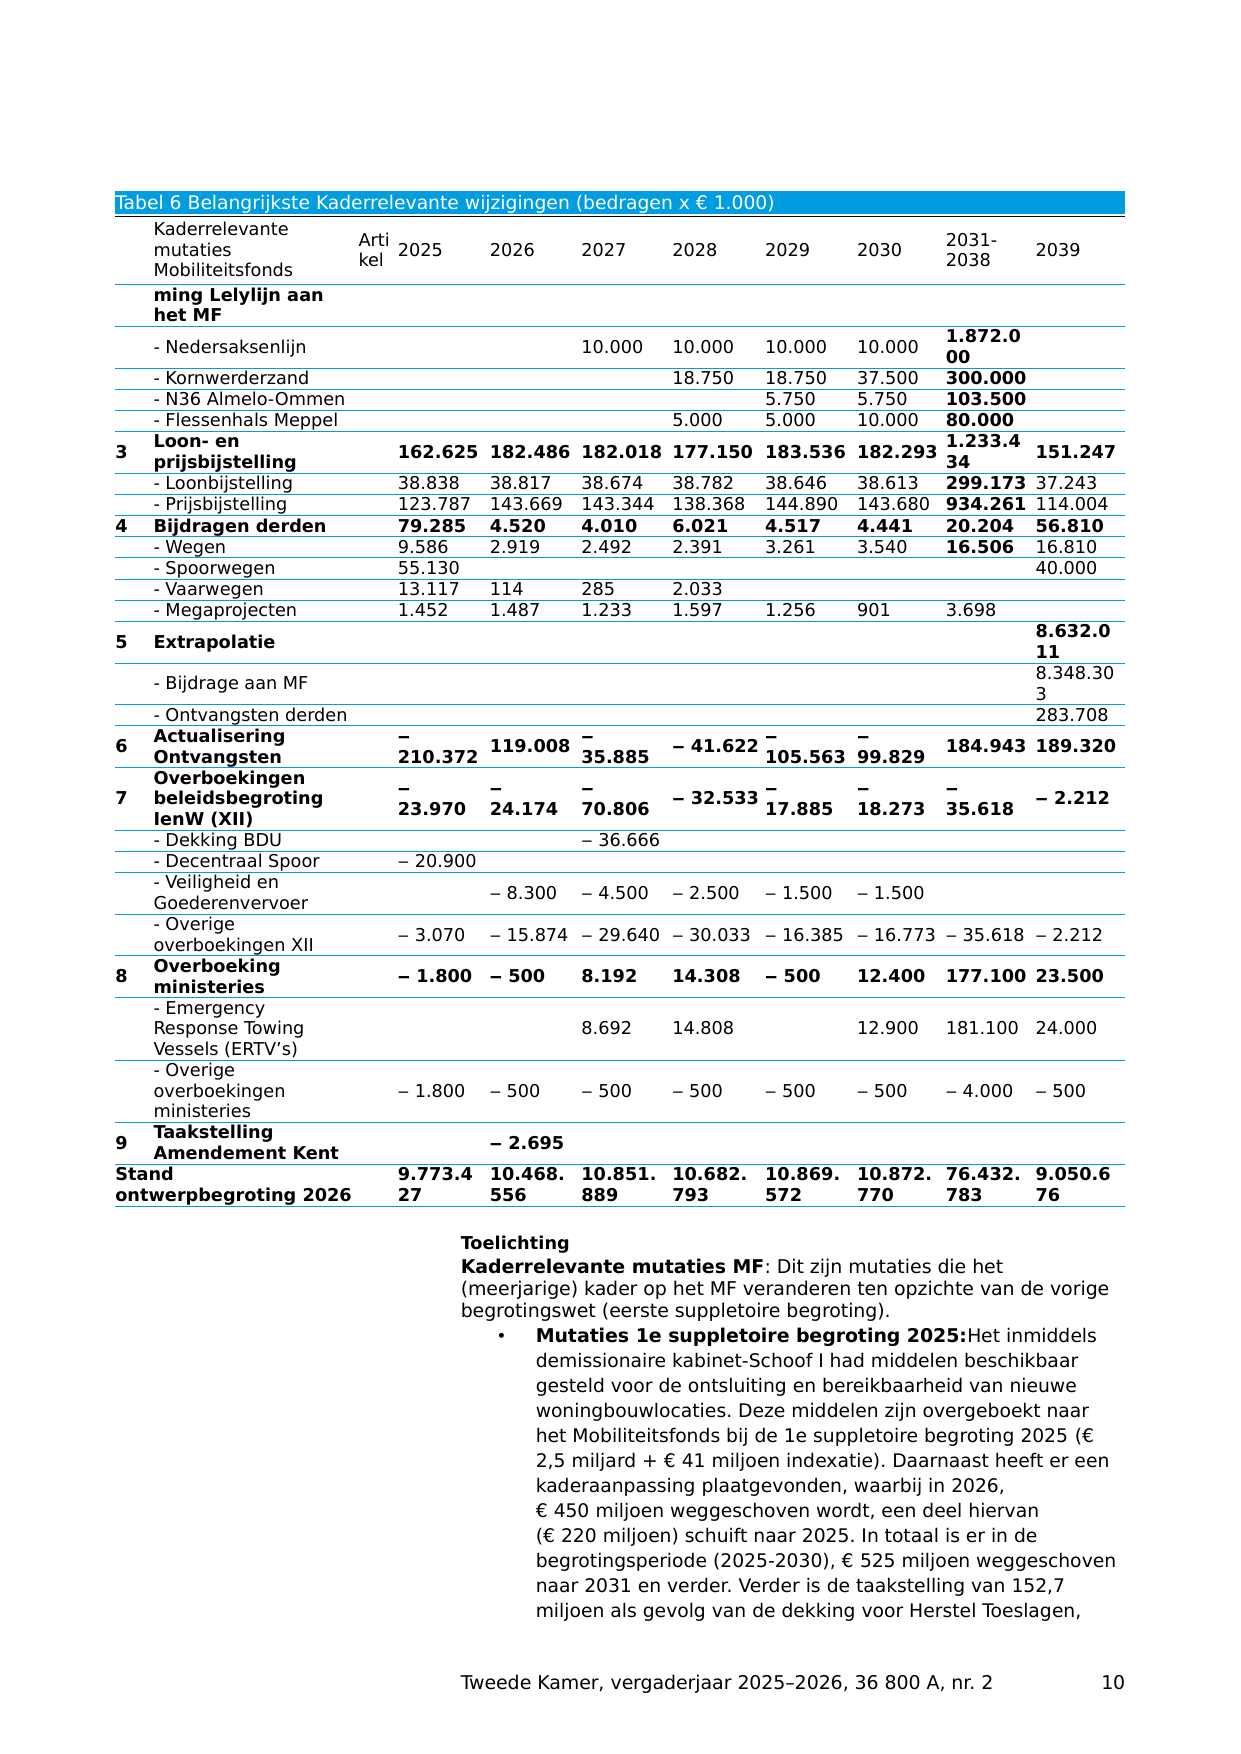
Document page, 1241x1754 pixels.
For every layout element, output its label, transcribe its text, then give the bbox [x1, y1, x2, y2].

table_cell 114.004 [1033, 495, 1125, 515]
table_cell [115, 558, 150, 578]
table_cell [395, 873, 487, 914]
table_cell 40.000 [1033, 558, 1125, 578]
table_cell - Vaarwegen [150, 580, 355, 599]
table_cell 3.698 [943, 601, 1032, 621]
table_cell Loon- en prijsbijstelling [150, 432, 355, 473]
table_cell [487, 998, 578, 1059]
table_cell [854, 558, 943, 578]
table_cell 10.000 [762, 327, 854, 367]
table_cell - Emergency Response Towing Vessels (ERTV’s) [150, 998, 355, 1059]
table_cell 10.869.572 [762, 1165, 854, 1206]
table_cell ‒ 105.563 [762, 726, 854, 767]
table_cell - Decentraal Spoor [150, 852, 355, 872]
table_cell Kaderrelevante mutaties Mobiliteitsfonds [150, 217, 355, 284]
table_cell [355, 1165, 395, 1206]
table_cell [578, 285, 669, 326]
table_cell [1033, 1123, 1125, 1164]
table_cell 38.782 [669, 474, 762, 494]
table_cell [578, 664, 669, 704]
table_cell - Ontvangsten derden [150, 705, 355, 725]
table_cell - Flessenhals Meppel [150, 411, 355, 431]
table_cell 934.261 [943, 495, 1032, 515]
table_cell [578, 558, 669, 578]
table_cell 1.872.000 [943, 327, 1032, 367]
table_cell [1033, 327, 1125, 367]
table_cell ‒ 24.174 [487, 768, 578, 829]
table_cell 1.233 [578, 601, 669, 621]
table_cell ‒ 500 [578, 1061, 669, 1122]
table_cell [115, 369, 150, 389]
table_cell 114 [487, 580, 578, 599]
table_cell 7 [115, 768, 150, 829]
table_cell [487, 831, 578, 851]
table_cell [943, 580, 1032, 599]
table_cell - Overige overboekingen ministeries [150, 1061, 355, 1122]
table_cell [355, 998, 395, 1059]
table_cell [355, 558, 395, 578]
table_cell [578, 705, 669, 725]
table_cell 181.100 [943, 998, 1032, 1059]
table_cell 2030 [854, 217, 943, 284]
table_cell 4.520 [487, 516, 578, 536]
table_cell 1.256 [762, 601, 854, 621]
table_cell ‒ 1.800 [395, 956, 487, 997]
table_cell 10.000 [669, 327, 762, 367]
table_cell 299.173 [943, 474, 1032, 494]
table_cell - N36 Almelo-Ommen [150, 390, 355, 410]
table_cell [943, 558, 1032, 578]
table_cell 76.432.783 [943, 1165, 1032, 1206]
table_cell [115, 915, 150, 955]
table_cell [355, 495, 395, 515]
table_cell [578, 852, 669, 872]
table_cell 79.285 [395, 516, 487, 536]
table_cell [487, 411, 578, 431]
table_cell 182.486 [487, 432, 578, 473]
table_cell [854, 664, 943, 704]
table_cell 20.204 [943, 516, 1032, 536]
table_cell [355, 474, 395, 494]
table_cell 14.308 [669, 956, 762, 997]
table_cell [669, 705, 762, 725]
table_cell [395, 998, 487, 1059]
table_cell [355, 601, 395, 621]
table_cell 80.000 [943, 411, 1032, 431]
table_cell ‒ 500 [854, 1061, 943, 1122]
table_cell ‒ 35.618 [943, 915, 1032, 955]
table_cell 3.261 [762, 537, 854, 557]
table_cell 9 [115, 1123, 150, 1164]
table_cell - Kornwerderzand [150, 369, 355, 389]
table_cell ‒ 500 [669, 1061, 762, 1122]
table_cell - Spoorwegen [150, 558, 355, 578]
table_cell [355, 516, 395, 536]
table_cell [762, 580, 854, 599]
table_cell ‒ 3.070 [395, 915, 487, 955]
table_cell [1033, 369, 1125, 389]
table_cell [115, 285, 150, 326]
table_cell - Veiligheid en Goederenvervoer [150, 873, 355, 914]
table_cell - Overige overboekingen XII [150, 915, 355, 955]
table_cell [115, 1061, 150, 1122]
table_cell [395, 285, 487, 326]
table_cell 2.391 [669, 537, 762, 557]
table_cell [943, 705, 1032, 725]
table_cell 56.810 [1033, 516, 1125, 536]
table_cell 14.808 [669, 998, 762, 1059]
table_cell 182.018 [578, 432, 669, 473]
table_cell [669, 558, 762, 578]
table_cell ‒ 1.800 [395, 1061, 487, 1122]
table_cell [943, 831, 1032, 851]
table_cell [762, 852, 854, 872]
table_cell 9.773.427 [395, 1165, 487, 1206]
table_cell [355, 411, 395, 431]
table_cell 23.500 [1033, 956, 1125, 997]
table_cell 1.452 [395, 601, 487, 621]
table_cell [669, 622, 762, 662]
table_cell 3.540 [854, 537, 943, 557]
table_cell 13.117 [395, 580, 487, 599]
table_cell [1033, 831, 1125, 851]
table_cell [1033, 601, 1125, 621]
table_cell - Megaprojecten [150, 601, 355, 621]
table_cell [943, 664, 1032, 704]
table_cell [487, 622, 578, 662]
table_cell 177.100 [943, 956, 1032, 997]
table_cell 8 [115, 956, 150, 997]
table_cell ‒ 2.212 [1033, 768, 1125, 829]
table_cell [487, 390, 578, 410]
table_cell 5.750 [762, 390, 854, 410]
table_cell ‒ 36.666 [578, 831, 669, 851]
table_cell 10.851.889 [578, 1165, 669, 1206]
table_cell [487, 852, 578, 872]
table_cell ‒ 70.806 [578, 768, 669, 829]
table_cell 143.344 [578, 495, 669, 515]
table_cell 143.680 [854, 495, 943, 515]
table_cell 1.233.434 [943, 432, 1032, 473]
table_cell ‒ 35.885 [578, 726, 669, 767]
table_cell [395, 390, 487, 410]
table_cell [115, 831, 150, 851]
table_cell [115, 537, 150, 557]
table_cell [355, 831, 395, 851]
table_cell 119.008 [487, 726, 578, 767]
table_cell ‒ 2.500 [669, 873, 762, 914]
table_cell [355, 852, 395, 872]
table_cell [1033, 580, 1125, 599]
table_cell 2029 [762, 217, 854, 284]
table_cell [943, 873, 1032, 914]
table_cell [762, 998, 854, 1059]
table_cell ‒ 35.618 [943, 768, 1032, 829]
table_cell - Wegen [150, 537, 355, 557]
table_cell 37.243 [1033, 474, 1125, 494]
table_cell [487, 285, 578, 326]
table_cell [115, 390, 150, 410]
table_cell ‒ 500 [762, 956, 854, 997]
table_cell ‒ 23.970 [395, 768, 487, 829]
table_cell [943, 1123, 1032, 1164]
table_cell [854, 705, 943, 725]
table_cell [854, 852, 943, 872]
table_cell [762, 664, 854, 704]
table_cell ‒ 30.033 [669, 915, 762, 955]
table_cell [578, 1123, 669, 1164]
table_cell [115, 495, 150, 515]
table_cell 283.708 [1033, 705, 1125, 725]
table_cell ‒ 1.500 [762, 873, 854, 914]
table_cell 285 [578, 580, 669, 599]
table_cell Actualisering Ontvangsten [150, 726, 355, 767]
table_cell [355, 580, 395, 599]
table_cell 10.000 [854, 327, 943, 367]
table_cell [487, 705, 578, 725]
table_cell [395, 411, 487, 431]
table_cell ‒ 41.622 [669, 726, 762, 767]
table_cell [355, 873, 395, 914]
table_cell 5 [115, 622, 150, 662]
table_cell [854, 622, 943, 662]
table_cell [395, 705, 487, 725]
table_cell ‒ 2.212 [1033, 915, 1125, 955]
table_cell [115, 852, 150, 872]
table_cell 901 [854, 601, 943, 621]
table_cell 9.586 [395, 537, 487, 557]
text Toelichting [461, 1231, 1125, 1254]
table_cell 10.872.770 [854, 1165, 943, 1206]
table_cell 4.441 [854, 516, 943, 536]
table_cell [854, 580, 943, 599]
table_cell 177.150 [669, 432, 762, 473]
table_cell [487, 664, 578, 704]
table_cell 300.000 [943, 369, 1032, 389]
table_cell [669, 390, 762, 410]
table_cell ‒ 99.829 [854, 726, 943, 767]
table_cell 143.669 [487, 495, 578, 515]
table_cell 8.692 [578, 998, 669, 1059]
table_cell ming Lelylijn aan het MF [150, 285, 355, 326]
table_cell [395, 622, 487, 662]
table_cell 10.682.793 [669, 1165, 762, 1206]
table_cell [487, 558, 578, 578]
table_cell 182.293 [854, 432, 943, 473]
table_cell [355, 705, 395, 725]
table_cell - Prijsbijstelling [150, 495, 355, 515]
table_cell 4.010 [578, 516, 669, 536]
table_cell [487, 369, 578, 389]
table_cell 10.000 [854, 411, 943, 431]
table_cell 4 [115, 516, 150, 536]
table_cell ‒ 500 [487, 956, 578, 997]
table_cell [669, 1123, 762, 1164]
table_cell 5.000 [762, 411, 854, 431]
table_cell ‒ 18.273 [854, 768, 943, 829]
table_cell [355, 390, 395, 410]
table_cell 12.900 [854, 998, 943, 1059]
table_cell 2.033 [669, 580, 762, 599]
table_cell 2031-2038 [943, 217, 1032, 284]
table_cell 2027 [578, 217, 669, 284]
table_cell [943, 622, 1032, 662]
table_cell [1033, 873, 1125, 914]
table_cell 18.750 [669, 369, 762, 389]
table_cell [943, 852, 1032, 872]
table_cell [578, 369, 669, 389]
table_cell [355, 285, 395, 326]
table_cell 184.943 [943, 726, 1032, 767]
table_cell 183.536 [762, 432, 854, 473]
table_cell 2.492 [578, 537, 669, 557]
table_cell [943, 285, 1032, 326]
table_cell 1.487 [487, 601, 578, 621]
table_cell 12.400 [854, 956, 943, 997]
table_cell [115, 580, 150, 599]
table_cell [115, 474, 150, 494]
table_cell ‒ 29.640 [578, 915, 669, 955]
table_cell 38.674 [578, 474, 669, 494]
table_cell [578, 390, 669, 410]
table_cell 37.500 [854, 369, 943, 389]
table_cell 38.817 [487, 474, 578, 494]
table_cell [854, 285, 943, 326]
table_cell ‒ 500 [487, 1061, 578, 1122]
table_cell [355, 768, 395, 829]
table_cell 2028 [669, 217, 762, 284]
table_cell [355, 915, 395, 955]
table_cell Stand ontwerpbegroting 2026 [115, 1165, 355, 1206]
table_cell [355, 956, 395, 997]
table_cell [762, 285, 854, 326]
table_cell Artikel [355, 217, 395, 284]
table_cell 6 [115, 726, 150, 767]
table_cell 24.000 [1033, 998, 1125, 1059]
table_cell [355, 537, 395, 557]
table_cell 1.597 [669, 601, 762, 621]
table_cell 3 [115, 432, 150, 473]
table_cell [115, 327, 150, 367]
table_cell - Nedersaksenlijn [150, 327, 355, 367]
table_cell ‒ 20.900 [395, 852, 487, 872]
table_cell ‒ 8.300 [487, 873, 578, 914]
table_cell [487, 327, 578, 367]
table_cell 103.500 [943, 390, 1032, 410]
table_cell ‒ 17.885 [762, 768, 854, 829]
table_cell ‒ 16.773 [854, 915, 943, 955]
table_cell ‒ 500 [762, 1061, 854, 1122]
table_cell ‒ 210.372 [395, 726, 487, 767]
table_cell [355, 432, 395, 473]
table_cell [762, 622, 854, 662]
table_cell [355, 1061, 395, 1122]
table_cell Taakstelling Amendement Kent [150, 1123, 355, 1164]
table_cell ‒ 4.500 [578, 873, 669, 914]
table_cell [669, 664, 762, 704]
table_cell 4.517 [762, 516, 854, 536]
table_cell 2025 [395, 217, 487, 284]
table_cell [115, 873, 150, 914]
table_cell [669, 852, 762, 872]
table_cell - Loonbijstelling [150, 474, 355, 494]
table_cell 5.750 [854, 390, 943, 410]
table_cell 10.000 [578, 327, 669, 367]
table_cell [115, 705, 150, 725]
table_cell [762, 831, 854, 851]
table_cell [115, 664, 150, 704]
table_cell 8.192 [578, 956, 669, 997]
table_cell 2026 [487, 217, 578, 284]
table_cell 38.613 [854, 474, 943, 494]
table_cell Overboeking ministeries [150, 956, 355, 997]
table_cell 16.506 [943, 537, 1032, 557]
table_cell [395, 1123, 487, 1164]
list Mutaties 1e suppletoire begroting 2025:Het inmiddels demissionaire kabinet-Schoof I had middelen beschikbaar gesteld voor de ontsluiting en bereikbaarheid van nieuwe woningbouwlocaties. Deze middelen zijn overgeboekt naar het Mobiliteitsfonds bij de 1e suppletoire begroting 2025 (€ 2,5 miljard + € 41 miljoen indexatie). Daarnaast heeft er een kaderaanpassing plaatgevonden, waarbij in 2026, € 450 miljoen weggeschoven wordt, een deel hiervan (€ 220 miljoen) schuift naar 2025. In totaal is er in de begrotingsperiode (2025-2030), € 525 miljoen weggeschoven naar 2031 en verder. Verder is de taakstelling van 152,7 miljoen als gevolg van de dekking voor Herstel Toeslagen, [498, 1322, 1125, 1622]
table_cell [355, 1123, 395, 1164]
table_cell ‒ 1.500 [854, 873, 943, 914]
table_cell [1033, 852, 1125, 872]
table_cell 16.810 [1033, 537, 1125, 557]
table_cell Overboekingen beleidsbegroting IenW (XII) [150, 768, 355, 829]
table_cell [1033, 390, 1125, 410]
table_cell ‒ 4.000 [943, 1061, 1032, 1122]
table_cell [355, 369, 395, 389]
table_cell [1033, 411, 1125, 431]
text Kaderrelevante mutaties MF: Dit zijn mutaties die het (meerjarige) kader op het MF veranderen ten opzichte van de vorige begrotingswet (eerste suppletoire begroting). [461, 1256, 1125, 1322]
table_cell [395, 369, 487, 389]
table_cell ‒ 2.695 [487, 1123, 578, 1164]
table_cell [355, 327, 395, 367]
table_cell [669, 831, 762, 851]
table_cell [395, 831, 487, 851]
table_cell [115, 601, 150, 621]
table_cell [762, 705, 854, 725]
table_cell ‒ 500 [1033, 1061, 1125, 1122]
table_cell [355, 622, 395, 662]
table_cell 18.750 [762, 369, 854, 389]
table_cell [395, 327, 487, 367]
table_cell ‒ 16.385 [762, 915, 854, 955]
table_cell - Bijdrage aan MF [150, 664, 355, 704]
table_cell [115, 217, 150, 284]
table_cell ‒ 15.874 [487, 915, 578, 955]
table_cell [578, 622, 669, 662]
table_cell [578, 411, 669, 431]
table_cell 162.625 [395, 432, 487, 473]
table_cell 189.320 [1033, 726, 1125, 767]
table_cell 6.021 [669, 516, 762, 536]
table_cell 144.890 [762, 495, 854, 515]
table_cell 138.368 [669, 495, 762, 515]
table_cell 10.468.556 [487, 1165, 578, 1206]
table_cell Extrapolatie [150, 622, 355, 662]
table_cell [854, 831, 943, 851]
table_cell 38.646 [762, 474, 854, 494]
table_cell Bijdragen derden [150, 516, 355, 536]
table_cell 38.838 [395, 474, 487, 494]
table_cell [355, 664, 395, 704]
table_cell [1033, 285, 1125, 326]
table_cell 2.919 [487, 537, 578, 557]
table_cell [355, 726, 395, 767]
table_cell 55.130 [395, 558, 487, 578]
table_cell [669, 285, 762, 326]
table_cell ‒ 32.533 [669, 768, 762, 829]
table_cell [762, 558, 854, 578]
table_cell - Dekking BDU [150, 831, 355, 851]
table_cell 2039 [1033, 217, 1125, 284]
table_cell 8.632.011 [1033, 622, 1125, 662]
table_cell [115, 998, 150, 1059]
table_cell 9.050.676 [1033, 1165, 1125, 1206]
table_cell 123.787 [395, 495, 487, 515]
table_cell 5.000 [669, 411, 762, 431]
table_cell 8.348.303 [1033, 664, 1125, 704]
table_cell [762, 1123, 854, 1164]
table_cell [115, 411, 150, 431]
table_cell 151.247 [1033, 432, 1125, 473]
table_cell [854, 1123, 943, 1164]
table_cell [395, 664, 487, 704]
